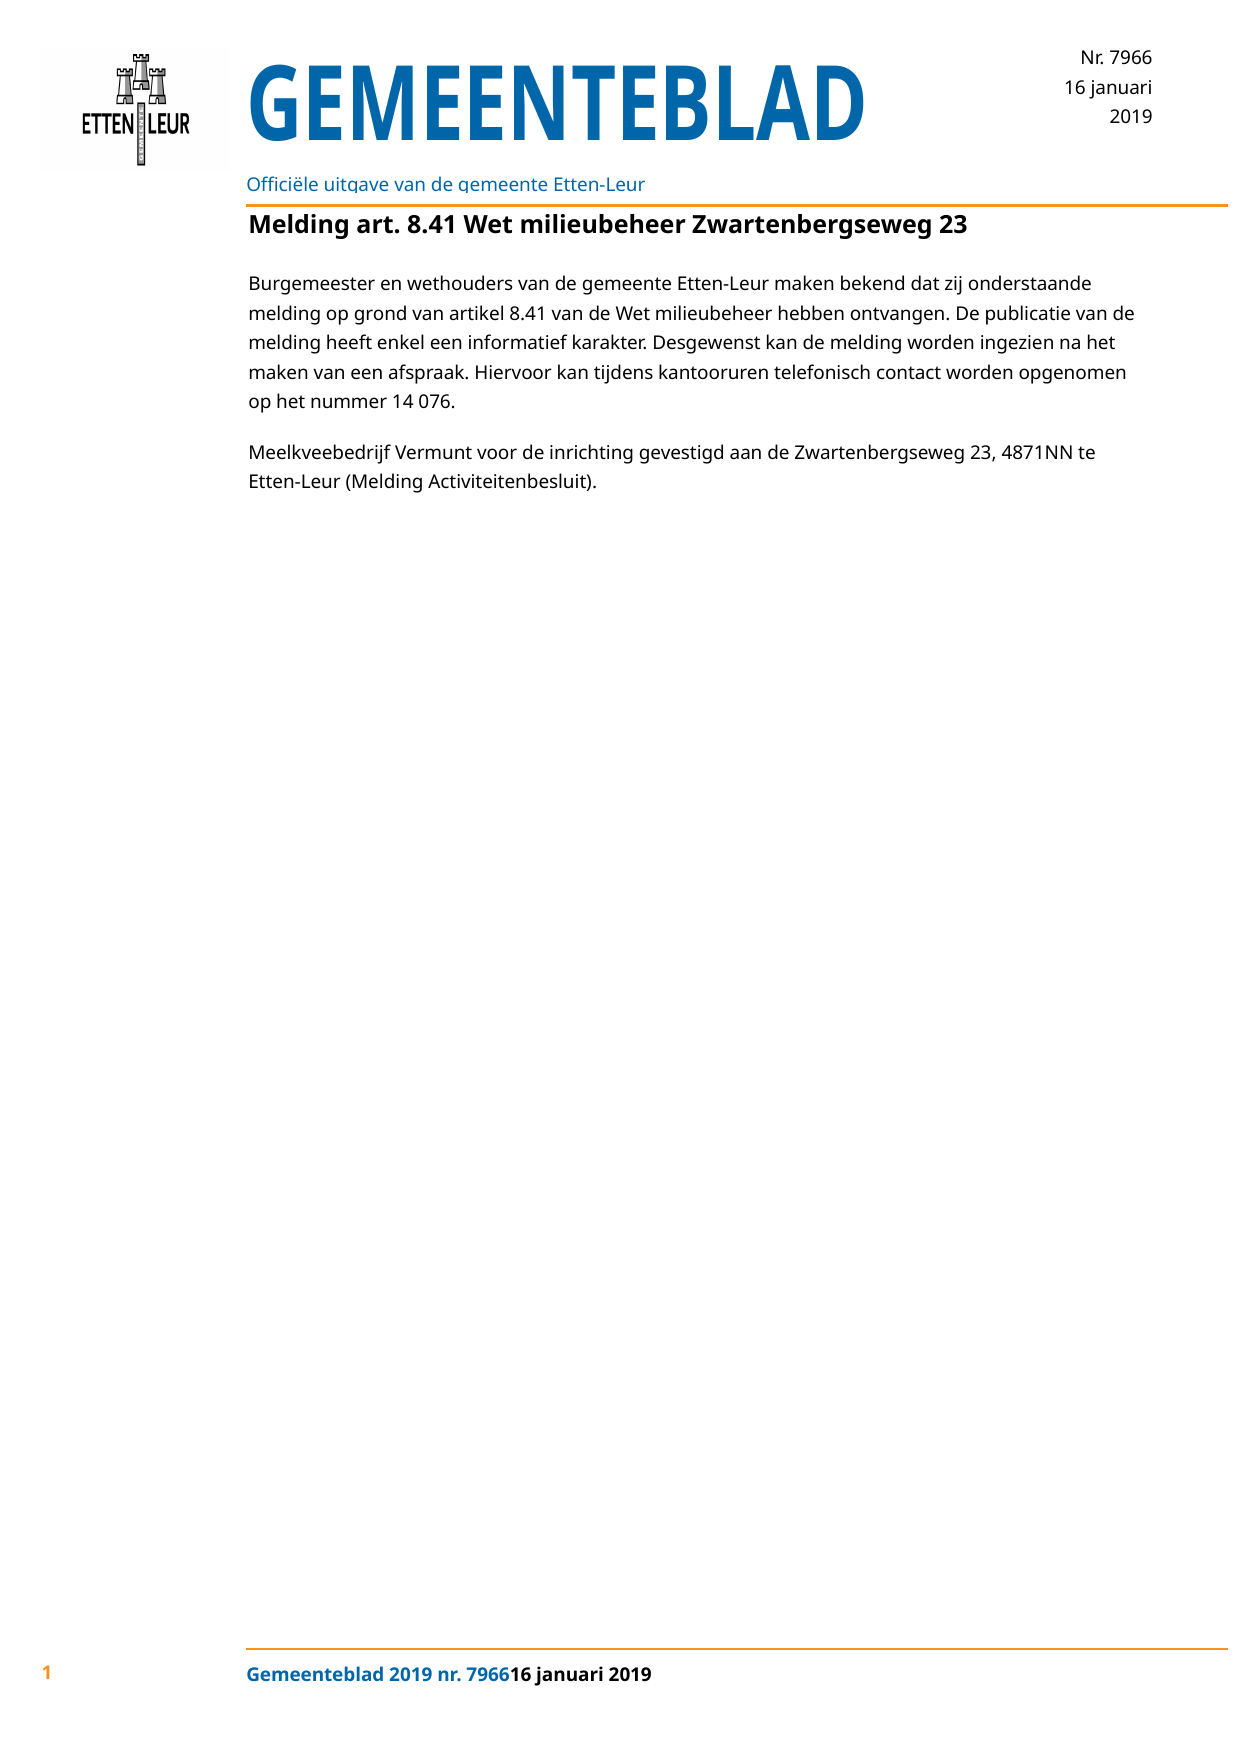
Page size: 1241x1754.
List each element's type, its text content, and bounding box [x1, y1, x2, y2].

picture [41, 47, 231, 172]
text Burgemeester en wethouders van de gemeente Etten-Leur maken bekend dat zij onderstaande melding op grond van artikel 8.41 van de Wet milieubeheer hebben ontvangen. De publicatie van de melding heeft enkel een informatief karakter. Desgewenst kan de melding worden ingezien na het maken van een afspraak. Hiervoor kan tijdens kantooruren telefonisch contact worden opgenomen op het nummer 14 076. [248, 270, 1152, 414]
text Meelkveebedrijf Vermunt voor de inrichting gevestigd aan de Zwartenbergseweg 23, 4871NN te Etten-Leur (Melding Activiteitenbesluit). [248, 439, 1152, 494]
text Melding art. 8.41 Wet milieubeheer Zwartenbergseweg 23 [248, 207, 1152, 241]
